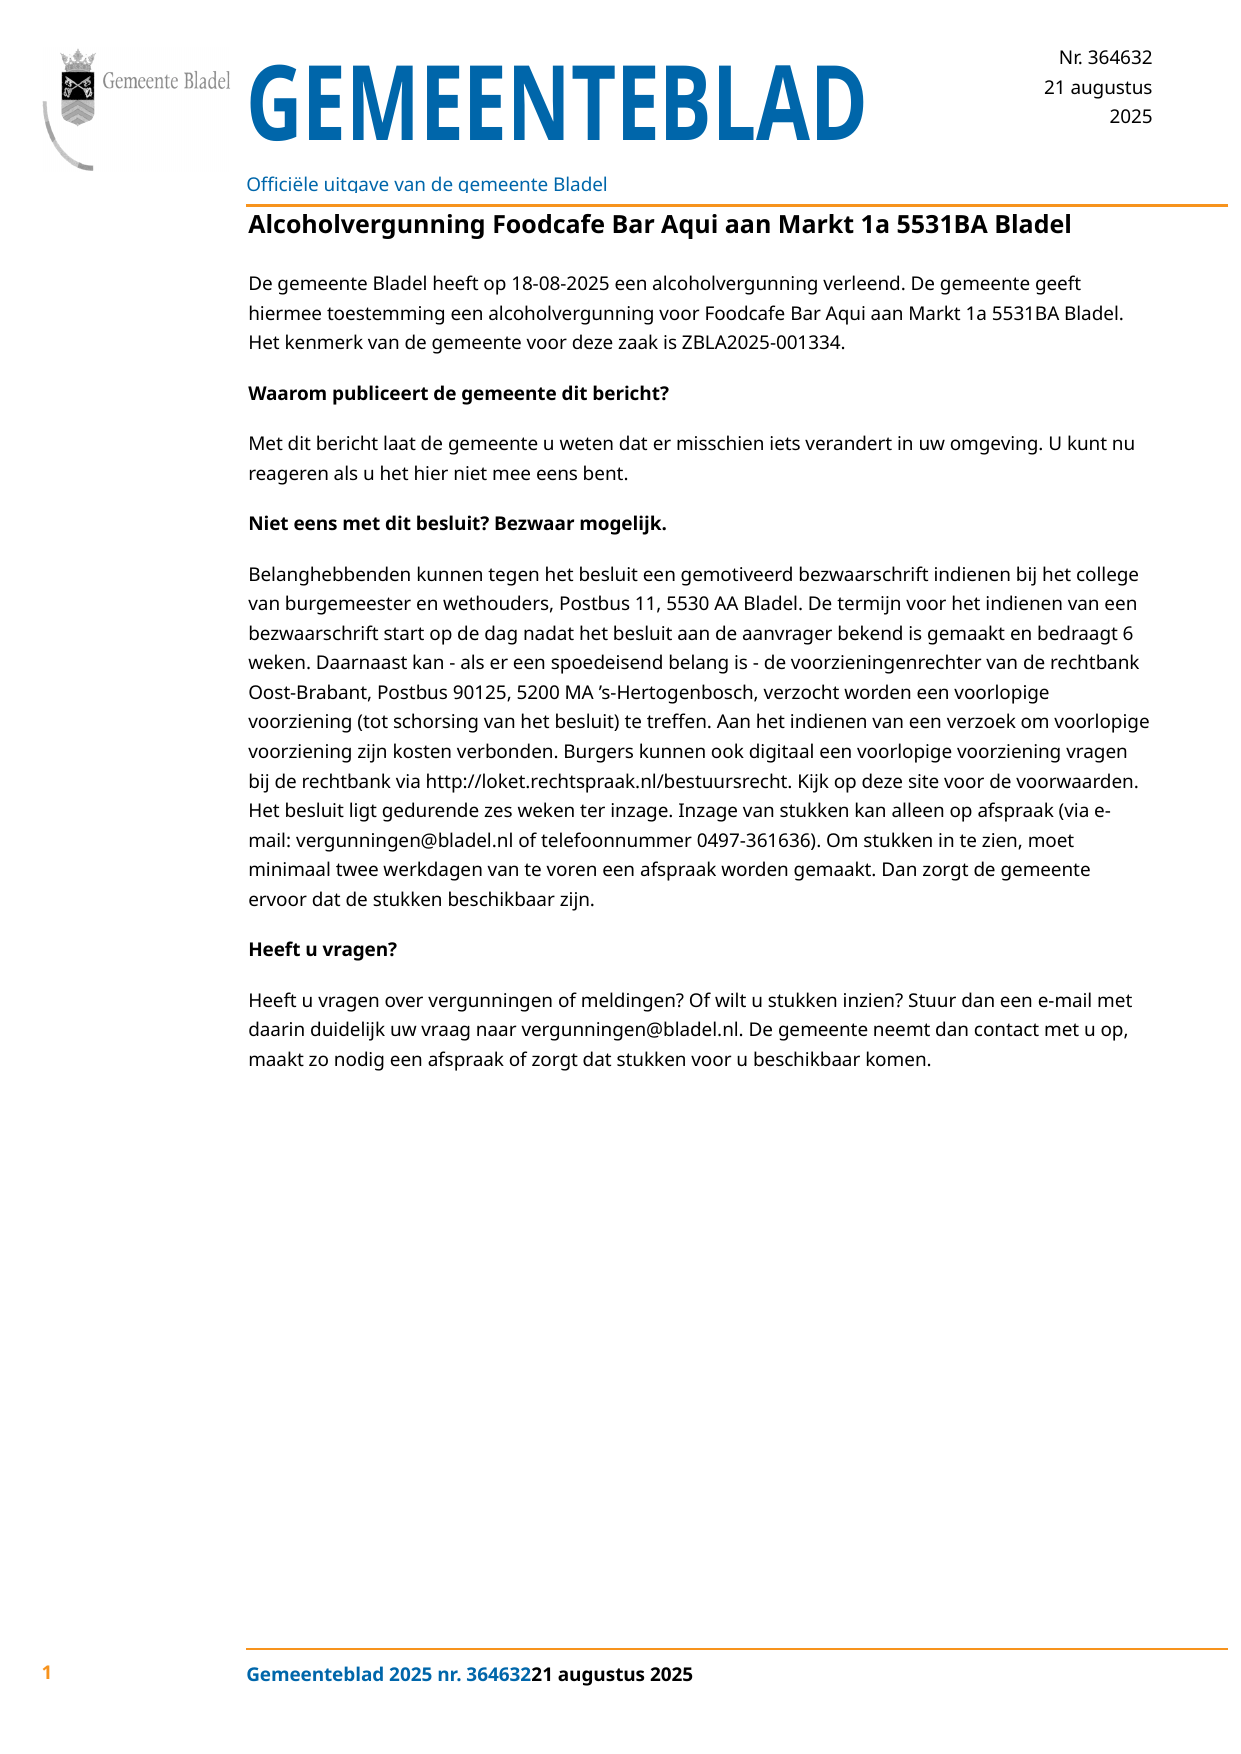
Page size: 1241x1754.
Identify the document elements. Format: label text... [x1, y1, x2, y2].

text Niet eens met dit besluit? Bezwaar mogelijk. [248, 510, 1152, 536]
text Belanghebbenden kunnen tegen het besluit een gemotiveerd bezwaarschrift indienen bij het college van burgemeester en wethouders, Postbus 11, 5530 AA Bladel. De termijn voor het indienen van een bezwaarschrift start op de dag nadat het besluit aan de aanvrager bekend is gemaakt en bedraagt 6 weken. Daarnaast kan - als er een spoedeisend belang is - de voorzieningenrechter van de rechtbank Oost-Brabant, Postbus 90125, 5200 MA ’s-Hertogenbosch, verzocht worden een voorlopige voorziening (tot schorsing van het besluit) te treffen. Aan het indienen van een verzoek om voorlopige voorziening zijn kosten verbonden. Burgers kunnen ook digitaal een voorlopige voorziening vragen bij de rechtbank via http://loket.rechtspraak.nl/bestuursrecht. Kijk op deze site voor de voorwaarden. Het besluit ligt gedurende zes weken ter inzage. Inzage van stukken kan alleen op afspraak (via e-mail: vergunningen@bladel.nl of telefoonnummer 0497-361636). Om stukken in te zien, moet minimaal twee werkdagen van te voren een afspraak worden gemaakt. Dan zorgt de gemeente ervoor dat de stukken beschikbaar zijn. [248, 561, 1152, 912]
text Waarom publiceert de gemeente dit bericht? [248, 380, 1152, 406]
text Heeft u vragen over vergunningen of meldingen? Of wilt u stukken inzien? Stuur dan een e-mail met daarin duidelijk uw vraag naar vergunningen@bladel.nl. De gemeente neemt dan contact met u op, maakt zo nodig een afspraak of zorgt dat stukken voor u beschikbaar komen. [248, 987, 1152, 1072]
text Alcoholvergunning Foodcafe Bar Aqui aan Markt 1a 5531BA Bladel [248, 207, 1152, 241]
text De gemeente Bladel heeft op 18-08-2025 een alcoholvergunning verleend. De gemeente geeft hiermee toestemming een alcoholvergunning voor Foodcafe Bar Aqui aan Markt 1a 5531BA Bladel. Het kenmerk van de gemeente voor deze zaak is ZBLA2025-001334. [248, 270, 1152, 355]
picture [41, 47, 231, 172]
text Met dit bericht laat de gemeente u weten dat er misschien iets verandert in uw omgeving. U kunt nu reageren als u het hier niet mee eens bent. [248, 430, 1152, 486]
text Heeft u vragen? [248, 937, 1152, 962]
